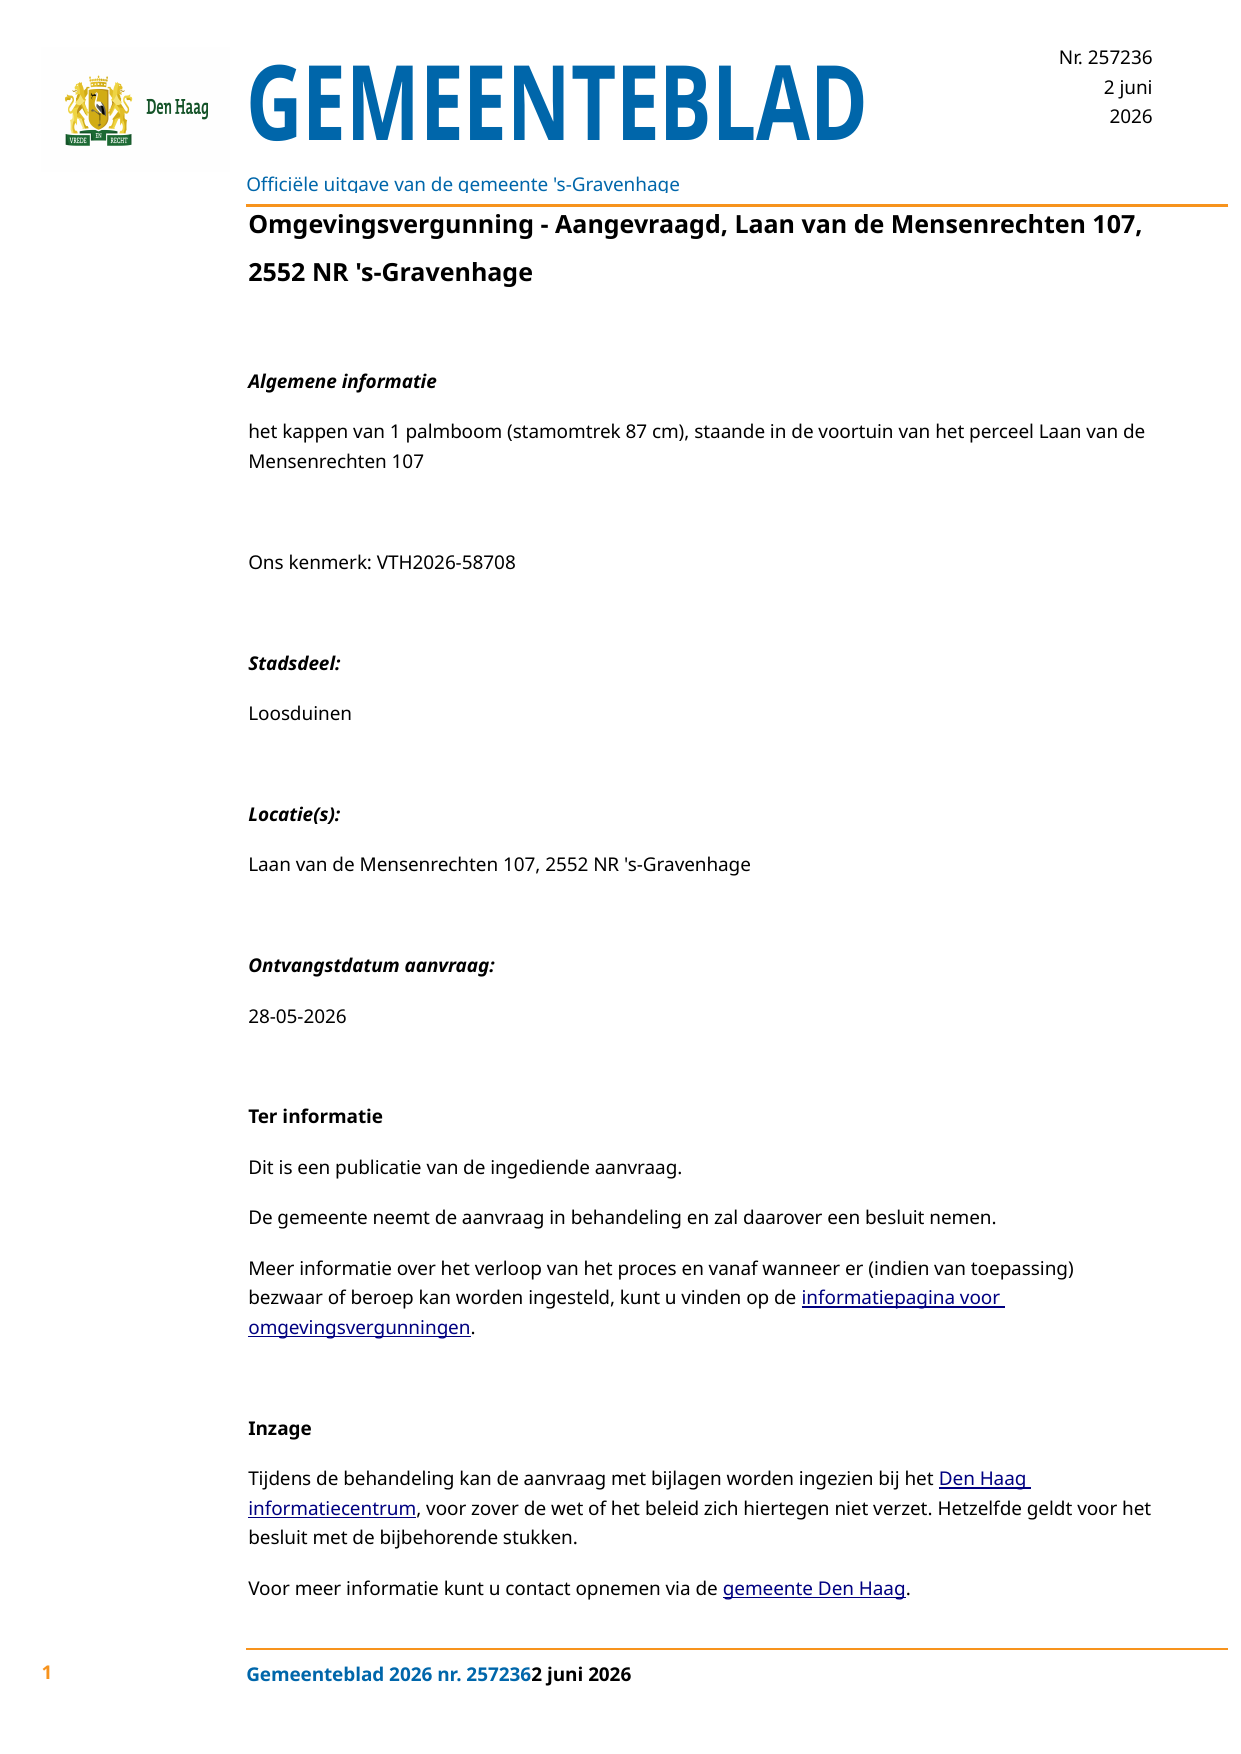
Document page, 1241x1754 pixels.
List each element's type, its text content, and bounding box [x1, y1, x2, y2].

text het kappen van 1 palmboom (stamomtrek 87 cm), staande in de voortuin van het perceel Laan van de Mensenrechten 107 [248, 419, 1152, 474]
text Locatie(s): [248, 801, 1152, 827]
text Meer informatie over het verloop van het proces en vanaf wanneer er (indien van toepassing) bezwaar of beroep kan worden ingesteld, kunt u vinden op de informatiepagina voor omgevingsvergunningen. [248, 1255, 1152, 1340]
text Inzage [248, 1415, 1152, 1441]
text Stadsdeel: [248, 650, 1152, 676]
picture [41, 47, 231, 172]
text Laan van de Mensenrechten 107, 2552 NR 's-Gravenhage [248, 852, 1152, 877]
text Ons kenmerk: VTH2026-58708 [248, 549, 1152, 575]
text Ter informatie [248, 1104, 1152, 1129]
text Omgevingsvergunning - Aangevraagd, Laan van de Mensenrechten 107, 2552 NR 's-Gravenhage [248, 207, 1152, 288]
text Ontvangstdatum aanvraag: [248, 952, 1152, 978]
text Voor meer informatie kunt u contact opnemen via de gemeente Den Haag. [248, 1575, 1152, 1601]
text De gemeente neemt de aanvraag in behandeling en zal daarover een besluit nemen. [248, 1204, 1152, 1230]
text Loosduinen [248, 700, 1152, 726]
text 28-05-2026 [248, 1003, 1152, 1029]
text Tijdens de behandeling kan de aanvraag met bijlagen worden ingezien bij het Den Haag informatiecentrum, voor zover de wet of het beleid zich hiertegen niet verzet. Hetzelfde geldt voor het besluit met de bijbehorende stukken. [248, 1465, 1152, 1550]
text Dit is een publicatie van de ingediende aanvraag. [248, 1154, 1152, 1180]
text Algemene informatie [248, 368, 1152, 394]
